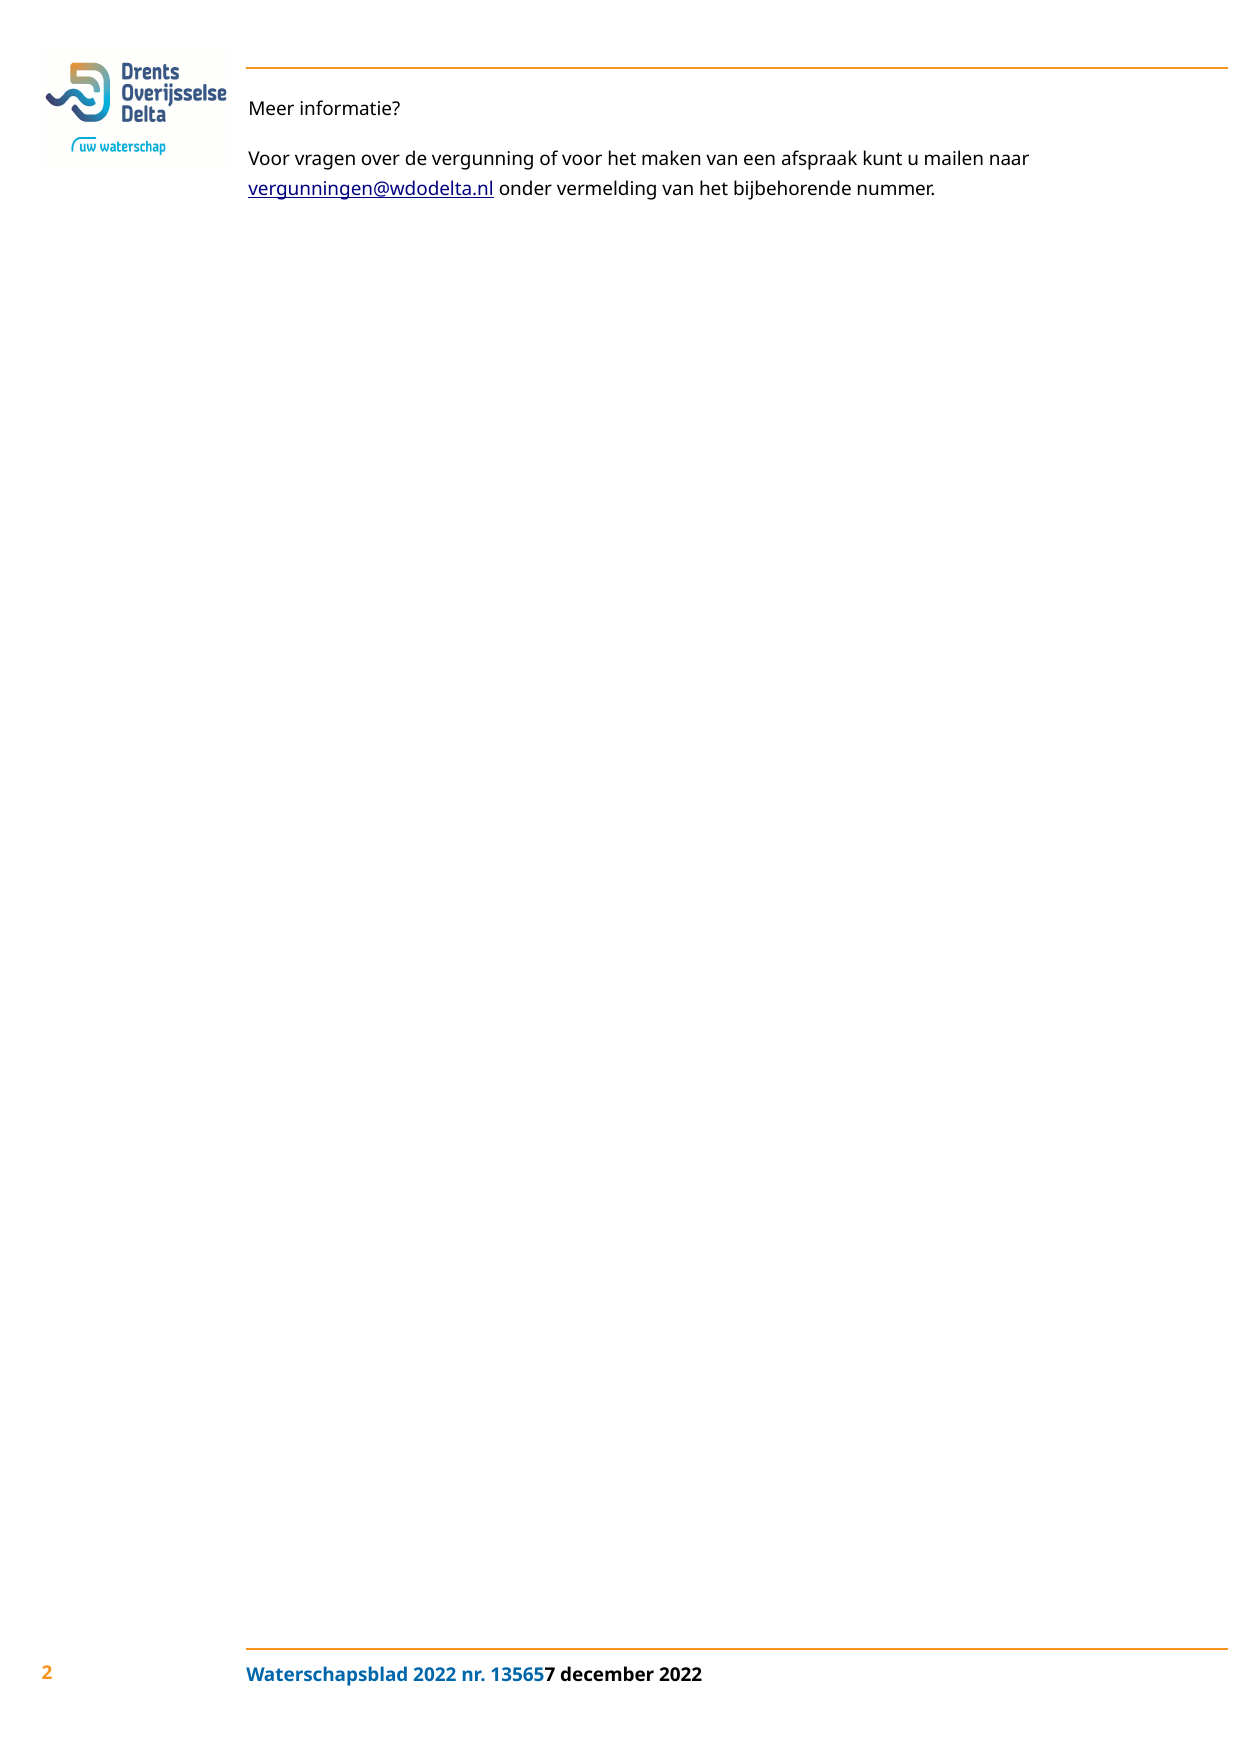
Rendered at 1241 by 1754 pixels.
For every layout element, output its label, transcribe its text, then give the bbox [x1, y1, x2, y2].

text Voor vragen over de vergunning of voor het maken van een afspraak kunt u mailen naar vergunningen@wdodelta.nl onder vermelding van het bijbehorende nummer. [248, 145, 1152, 201]
picture [41, 47, 231, 172]
text Meer informatie? [248, 95, 1152, 121]
